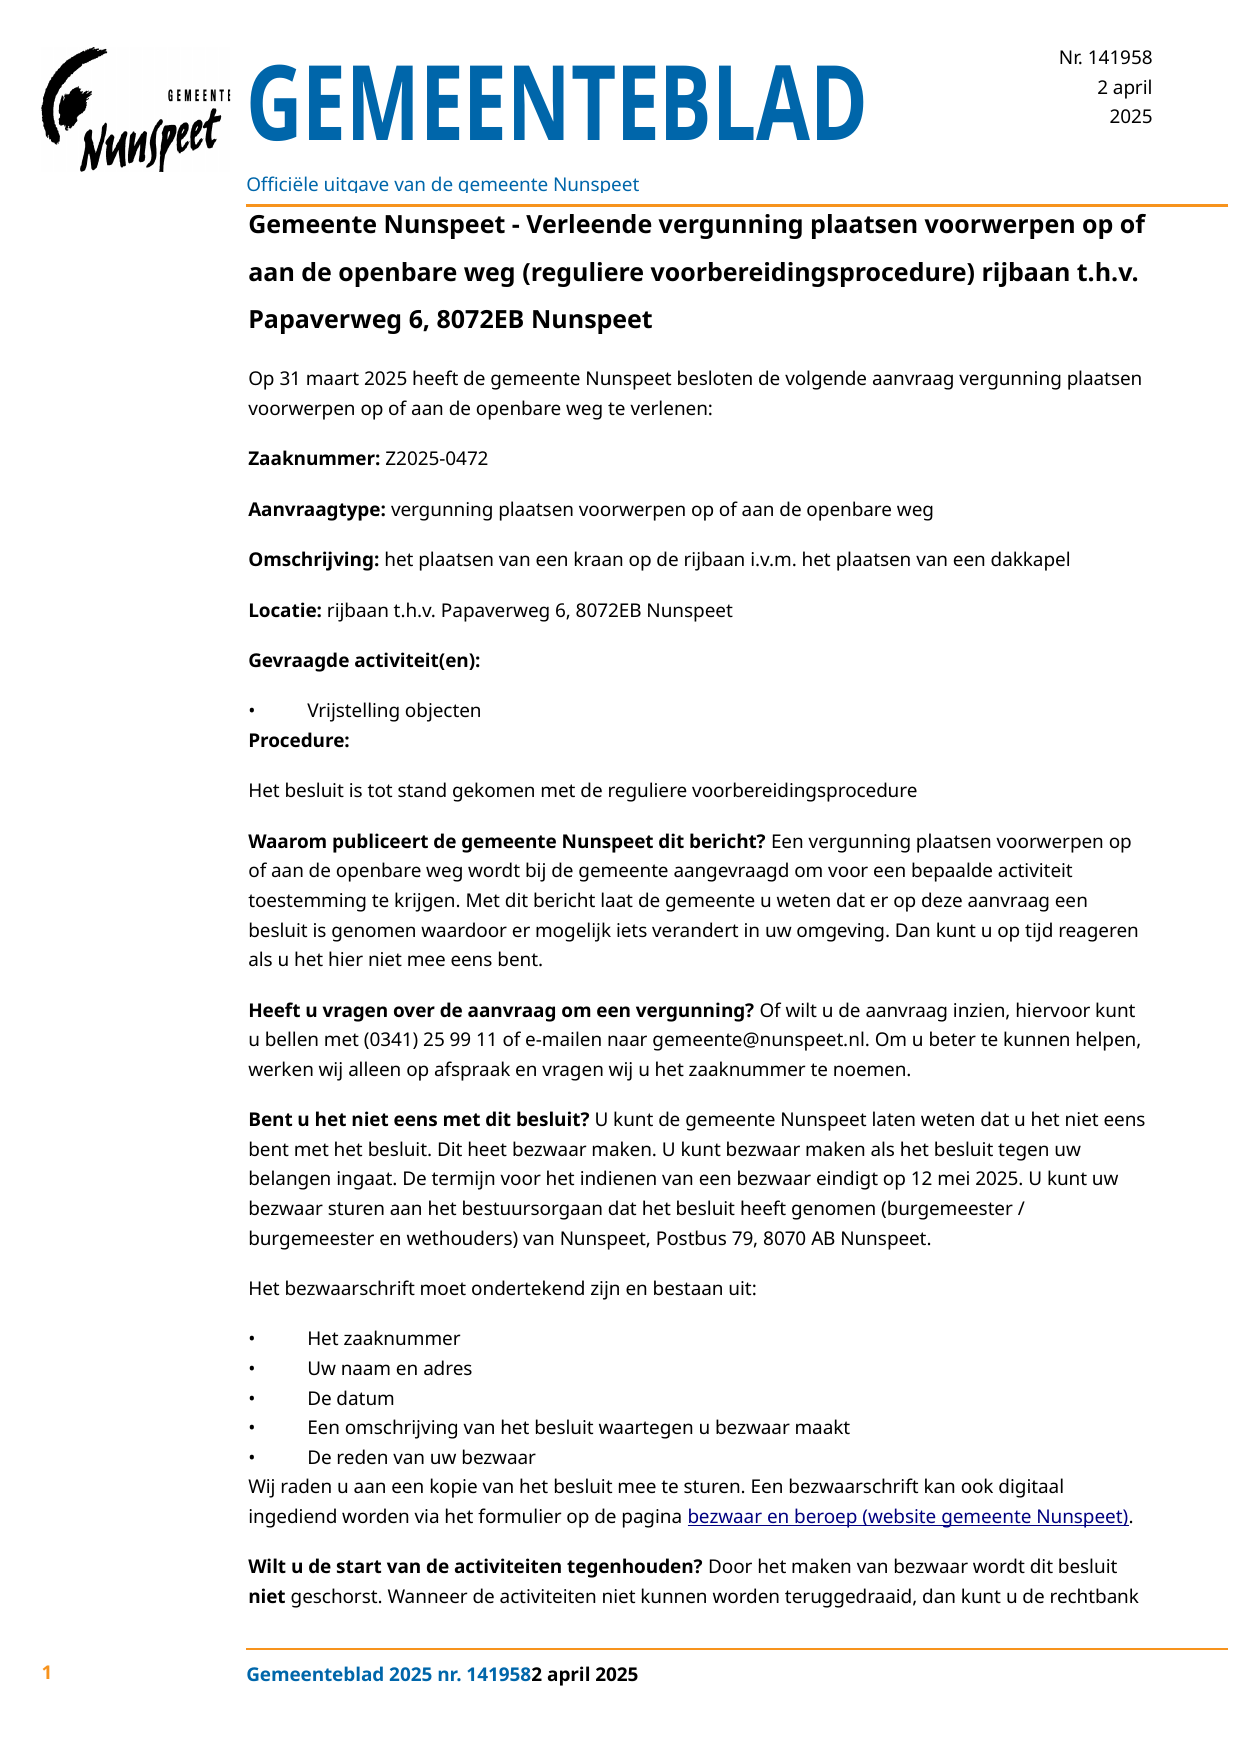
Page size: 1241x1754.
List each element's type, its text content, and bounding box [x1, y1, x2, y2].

list Uw naam en adres [248, 1355, 1152, 1381]
text Op 31 maart 2025 heeft de gemeente Nunspeet besloten de volgende aanvraag vergunning plaatsen voorwerpen op of aan de openbare weg te verlenen: [248, 366, 1152, 421]
list Vrijstelling objecten [248, 698, 1152, 723]
text Wilt u de start van de activiteiten tegenhouden? Door het maken van bezwaar wordt dit besluit niet geschorst. Wanneer de activiteiten niet kunnen worden teruggedraaid, dan kunt u de rechtbank [248, 1553, 1152, 1609]
text Aanvraagtype: vergunning plaatsen voorwerpen op of aan de openbare weg [248, 496, 1152, 522]
list Het zaaknummer [248, 1326, 1152, 1351]
text Wij raden u aan een kopie van het besluit mee te sturen. Een bezwaarschrift kan ook digitaal ingediend worden via het formulier op de pagina bezwaar en beroep (website gemeente Nunspeet). [248, 1473, 1152, 1529]
text Heeft u vragen over de aanvraag om een vergunning? Of wilt u de aanvraag inzien, hiervoor kunt u bellen met (0341) 25 99 11 of e-mailen naar gemeente@nunspeet.nl. Om u beter te kunnen helpen, werken wij alleen op afspraak en vragen wij u het zaaknummer te noemen. [248, 997, 1152, 1082]
text Het besluit is tot stand gekomen met de reguliere voorbereidingsprocedure [248, 778, 1152, 803]
picture [41, 47, 231, 172]
text Zaaknummer: Z2025-0472 [248, 446, 1152, 471]
text Omschrijving: het plaatsen van een kraan op de rijbaan i.v.m. het plaatsen van een dakkapel [248, 546, 1152, 572]
list De reden van uw bezwaar [248, 1444, 1152, 1469]
text Gemeente Nunspeet - Verleende vergunning plaatsen voorwerpen op of aan de openbare weg (reguliere voorbereidingsprocedure) rijbaan t.h.v. Papaverweg 6, 8072EB Nunspeet [248, 207, 1152, 336]
text Het bezwaarschrift moet ondertekend zijn en bestaan uit: [248, 1275, 1152, 1301]
text Procedure: [248, 727, 1152, 753]
list De datum [248, 1385, 1152, 1410]
text Bent u het niet eens met dit besluit? U kunt de gemeente Nunspeet laten weten dat u het niet eens bent met het besluit. Dit heet bezwaar maken. U kunt bezwaar maken als het besluit tegen uw belangen ingaat. De termijn voor het indienen van een bezwaar eindigt op 12 mei 2025. U kunt uw bezwaar sturen aan het bestuursorgaan dat het besluit heeft genomen (burgemeester / burgemeester en wethouders) van Nunspeet, Postbus 79, 8070 AB Nunspeet. [248, 1106, 1152, 1250]
text Waarom publiceert de gemeente Nunspeet dit bericht? Een vergunning plaatsen voorwerpen op of aan de openbare weg wordt bij de gemeente aangevraagd om voor een bepaalde activiteit toestemming te krijgen. Met dit bericht laat de gemeente u weten dat er op deze aanvraag een besluit is genomen waardoor er mogelijk iets verandert in uw omgeving. Dan kunt u op tijd reageren als u het hier niet mee eens bent. [248, 828, 1152, 972]
text Locatie: rijbaan t.h.v. Papaverweg 6, 8072EB Nunspeet [248, 597, 1152, 622]
list Een omschrijving van het besluit waartegen u bezwaar maakt [248, 1414, 1152, 1440]
text Gevraagde activiteit(en): [248, 647, 1152, 673]
